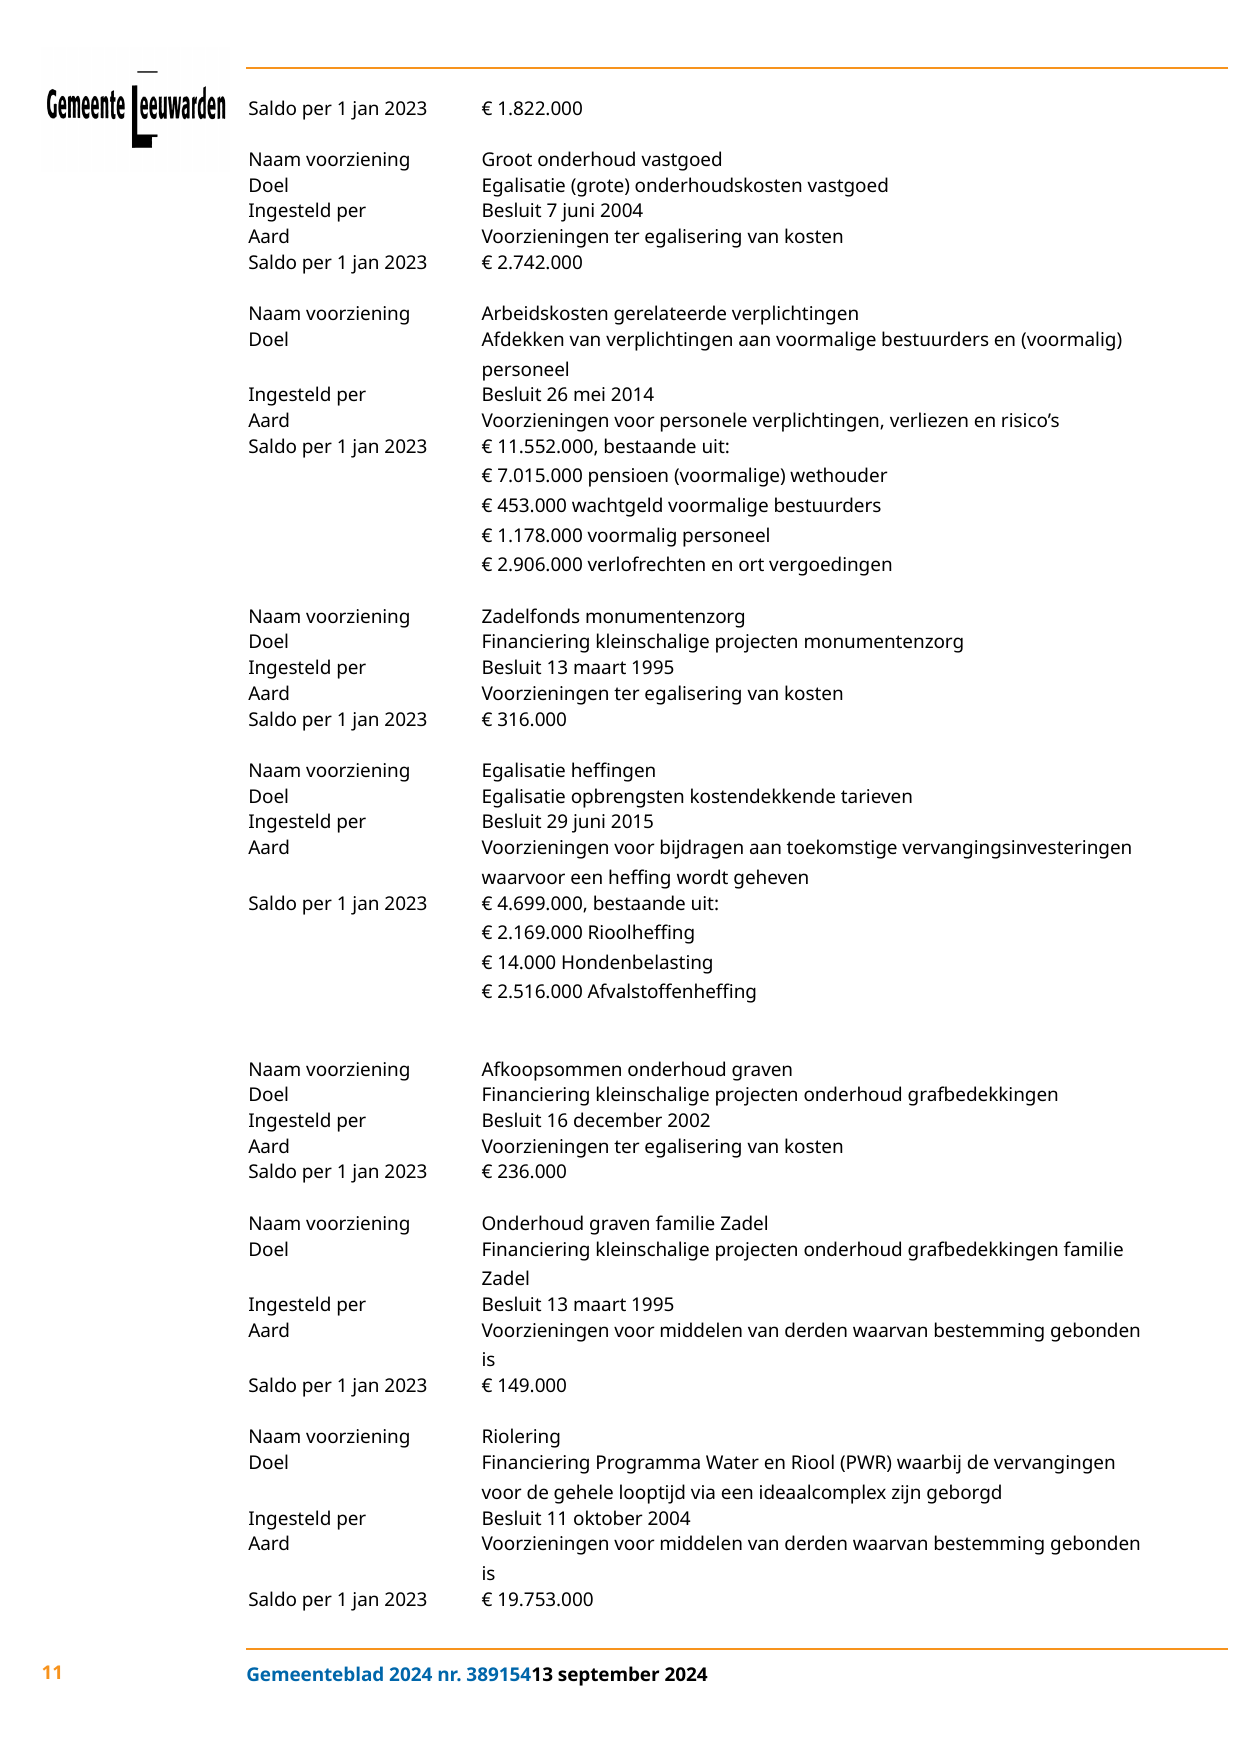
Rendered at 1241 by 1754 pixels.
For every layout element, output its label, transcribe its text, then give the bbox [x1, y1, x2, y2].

table_cell Besluit 16 december 2002 [481, 1107, 1152, 1133]
table_cell € 236.000 [481, 1159, 1152, 1184]
table_cell Doel [248, 1449, 481, 1505]
table_cell Aard [248, 1317, 481, 1372]
table_cell Naam voorziening [248, 1424, 481, 1449]
table_cell Ingesteld per [248, 382, 481, 407]
table_cell Ingesteld per [248, 1505, 481, 1530]
table_cell [481, 121, 1152, 146]
table_cell Besluit 26 mei 2014 [481, 382, 1152, 407]
table_cell [481, 1184, 1152, 1210]
table_cell [481, 1398, 1152, 1424]
table_cell Doel [248, 172, 481, 198]
table_cell Ingesteld per [248, 809, 481, 834]
table_cell Riolering [481, 1424, 1152, 1449]
table_cell Groot onderhoud vastgoed [481, 146, 1152, 172]
table_cell Doel [248, 1236, 481, 1291]
table_cell Doel [248, 629, 481, 654]
table_cell Saldo per 1 jan 2023 [248, 433, 481, 577]
table_cell Besluit 7 juni 2004 [481, 198, 1152, 223]
table_cell Naam voorziening [248, 1056, 481, 1081]
table_cell Besluit 11 oktober 2004 [481, 1505, 1152, 1530]
table_cell Saldo per 1 jan 2023 [248, 1159, 481, 1184]
table_cell Voorzieningen ter egalisering van kosten [481, 1133, 1152, 1159]
table_cell Afdekken van verplichtingen aan voormalige bestuurders en (voormalig) personeel [481, 326, 1152, 382]
table_cell Saldo per 1 jan 2023 [248, 249, 481, 275]
table_cell Aard [248, 835, 481, 890]
table_cell Ingesteld per [248, 1291, 481, 1317]
table_cell Saldo per 1 jan 2023 [248, 1586, 481, 1611]
table_cell [481, 275, 1152, 301]
table_cell [481, 577, 1152, 603]
table_cell Voorzieningen voor bijdragen aan toekomstige vervangingsinvesteringen waarvoor een heffing wordt geheven [481, 835, 1152, 890]
table_cell [248, 1184, 481, 1210]
table_cell [481, 1004, 1152, 1030]
table_cell Voorzieningen voor middelen van derden waarvan bestemming gebonden is [481, 1317, 1152, 1372]
table_cell Onderhoud graven familie Zadel [481, 1210, 1152, 1236]
table_cell Aard [248, 680, 481, 706]
table_cell Naam voorziening [248, 146, 481, 172]
table_cell Besluit 29 juni 2015 [481, 809, 1152, 834]
table_cell Ingesteld per [248, 1107, 481, 1133]
table_cell Financiering kleinschalige projecten monumentenzorg [481, 629, 1152, 654]
table_cell € 1.822.000 [481, 95, 1152, 121]
table_cell Egalisatie heffingen [481, 757, 1152, 783]
table_cell [481, 1030, 1152, 1056]
table_cell [248, 577, 481, 603]
table_cell [248, 732, 481, 757]
table_cell Arbeidskosten gerelateerde verplichtingen [481, 301, 1152, 326]
table_cell Aard [248, 1133, 481, 1159]
table_cell Egalisatie (grote) onderhoudskosten vastgoed [481, 172, 1152, 198]
table_cell Doel [248, 326, 481, 382]
table_cell € 316.000 [481, 706, 1152, 732]
table_cell Aard [248, 408, 481, 433]
table_cell Financiering kleinschalige projecten onderhoud grafbedekkingen [481, 1081, 1152, 1107]
table_cell Afkoopsommen onderhoud graven [481, 1056, 1152, 1081]
table_cell Voorzieningen voor personele verplichtingen, verliezen en risico’s [481, 408, 1152, 433]
table_cell Saldo per 1 jan 2023 [248, 1372, 481, 1398]
table_cell Voorzieningen ter egalisering van kosten [481, 224, 1152, 249]
table_cell Doel [248, 783, 481, 809]
table_cell € 19.753.000 [481, 1586, 1152, 1611]
table_cell Aard [248, 1530, 481, 1586]
table_cell Besluit 13 maart 1995 [481, 654, 1152, 680]
table_cell Saldo per 1 jan 2023 [248, 95, 481, 121]
table_cell [248, 1004, 481, 1030]
picture [41, 47, 231, 172]
table_cell Voorzieningen ter egalisering van kosten [481, 680, 1152, 706]
table_cell Financiering Programma Water en Riool (PWR) waarbij de vervangingen voor de gehele looptijd via een ideaalcomplex zijn geborgd [481, 1449, 1152, 1505]
table_cell Aard [248, 224, 481, 249]
table_cell € 2.742.000 [481, 249, 1152, 275]
table_cell Saldo per 1 jan 2023 [248, 890, 481, 1004]
table_cell Naam voorziening [248, 1210, 481, 1236]
table_cell Besluit 13 maart 1995 [481, 1291, 1152, 1317]
table_cell Naam voorziening [248, 301, 481, 326]
table_cell € 11.552.000, bestaande uit: € 7.015.000 pensioen (voormalige) wethouder € 453.000 wachtgeld voormalige bestuurders € 1.178.000 voormalig personeel € 2.906.000 verlofrechten en ort vergoedingen [481, 433, 1152, 577]
table_cell € 149.000 [481, 1372, 1152, 1398]
table_cell Ingesteld per [248, 198, 481, 223]
table_cell Naam voorziening [248, 603, 481, 629]
table_cell [248, 121, 481, 146]
table_cell Naam voorziening [248, 757, 481, 783]
table_cell [248, 1398, 481, 1424]
table_cell Egalisatie opbrengsten kostendekkende tarieven [481, 783, 1152, 809]
table_cell Ingesteld per [248, 654, 481, 680]
table_cell [248, 275, 481, 301]
table_cell Voorzieningen voor middelen van derden waarvan bestemming gebonden is [481, 1530, 1152, 1586]
table_cell Doel [248, 1081, 481, 1107]
table_cell [248, 1030, 481, 1056]
table_cell € 4.699.000, bestaande uit: € 2.169.000 Rioolheffing € 14.000 Hondenbelasting € 2.516.000 Afvalstoffenheffing [481, 890, 1152, 1004]
table_cell [481, 732, 1152, 757]
table_cell Saldo per 1 jan 2023 [248, 706, 481, 732]
table_cell Financiering kleinschalige projecten onderhoud grafbedekkingen familie Zadel [481, 1236, 1152, 1291]
table_cell Zadelfonds monumentenzorg [481, 603, 1152, 629]
